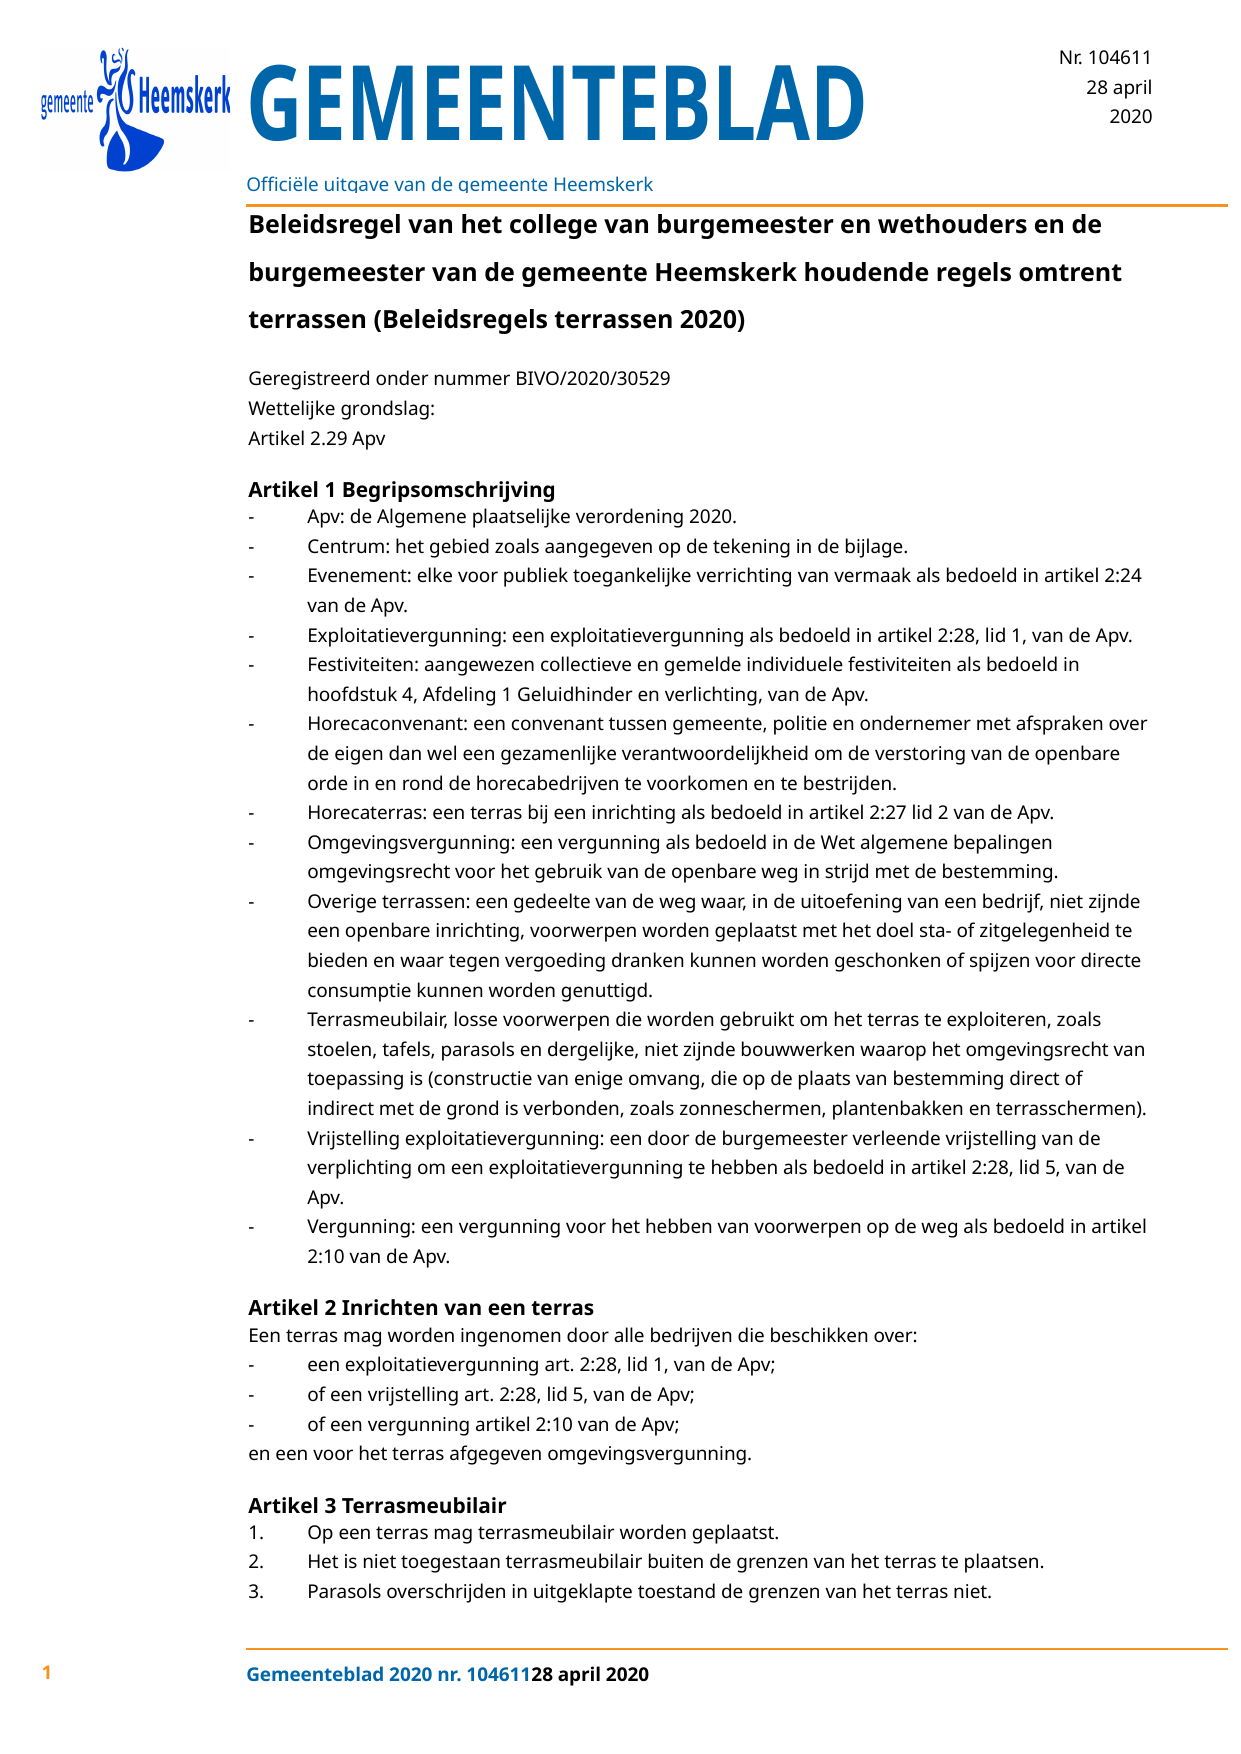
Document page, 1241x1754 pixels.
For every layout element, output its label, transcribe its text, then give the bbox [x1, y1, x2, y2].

list of een vrijstelling art. 2:28, lid 5, van de Apv; [248, 1381, 1152, 1407]
text Geregistreerd onder nummer BIVO/2020/30529 [248, 366, 1152, 391]
list Apv: de Algemene plaatselijke verordening 2020. [248, 503, 1152, 529]
text Artikel 1 Begripsomschrijving [248, 475, 1152, 503]
text Een terras mag worden ingenomen door alle bedrijven die beschikken over: [248, 1322, 1152, 1348]
list of een vergunning artikel 2:10 van de Apv; [248, 1411, 1152, 1436]
list Vrijstelling exploitatievergunning: een door de burgemeester verleende vrijstelling van de verplichting om een exploitatievergunning te hebben als bedoeld in artikel 2:28, lid 5, van de Apv. [248, 1125, 1152, 1210]
list Horecaterras: een terras bij een inrichting als bedoeld in artikel 2:27 lid 2 van de Apv. [248, 799, 1152, 825]
list Omgevingsvergunning: een vergunning als bedoeld in de Wet algemene bepalingen omgevingsrecht voor het gebruik van de openbare weg in strijd met de bestemming. [248, 829, 1152, 884]
text en een voor het terras afgegeven omgevingsvergunning. [248, 1440, 1152, 1466]
list Terrasmeubilair, losse voorwerpen die worden gebruikt om het terras te exploiteren, zoals stoelen, tafels, parasols en dergelijke, niet zijnde bouwwerken waarop het omgevingsrecht van toepassing is (constructie van enige omvang, die op de plaats van bestemming direct of indirect met de grond is verbonden, zoals zonneschermen, plantenbakken en terrasschermen). [248, 1006, 1152, 1121]
list Parasols overschrijden in uitgeklapte toestand de grenzen van het terras niet. [248, 1578, 1152, 1604]
text Artikel 3 Terrasmeubilair [248, 1491, 1152, 1519]
text Wettelijke grondslag: [248, 395, 1152, 421]
list Exploitatievergunning: een exploitatievergunning als bedoeld in artikel 2:28, lid 1, van de Apv. [248, 622, 1152, 648]
list Centrum: het gebied zoals aangegeven op de tekening in de bijlage. [248, 533, 1152, 559]
list Overige terrassen: een gedeelte van de weg waar, in de uitoefening van een bedrijf, niet zijnde een openbare inrichting, voorwerpen worden geplaatst met het doel sta- of zitgelegenheid te bieden en waar tegen vergoeding dranken kunnen worden geschonken of spijzen voor directe consumptie kunnen worden genuttigd. [248, 888, 1152, 1003]
text Artikel 2.29 Apv [248, 425, 1152, 450]
text Artikel 2 Inrichten van een terras [248, 1293, 1152, 1322]
list Festiviteiten: aangewezen collectieve en gemelde individuele festiviteiten als bedoeld in hoofdstuk 4, Afdeling 1 Geluidhinder en verlichting, van de Apv. [248, 651, 1152, 707]
picture [41, 47, 231, 172]
list Op een terras mag terrasmeubilair worden geplaatst. [248, 1519, 1152, 1545]
list een exploitatievergunning art. 2:28, lid 1, van de Apv; [248, 1352, 1152, 1377]
list Horecaconvenant: een convenant tussen gemeente, politie en ondernemer met afspraken over de eigen dan wel een gezamenlijke verantwoordelijkheid om de verstoring van de openbare orde in en rond de horecabedrijven te voorkomen en te bestrijden. [248, 711, 1152, 796]
list Evenement: elke voor publiek toegankelijke verrichting van vermaak als bedoeld in artikel 2:24 van de Apv. [248, 563, 1152, 618]
list Vergunning: een vergunning voor het hebben van voorwerpen op de weg als bedoeld in artikel 2:10 van de Apv. [248, 1213, 1152, 1269]
list Het is niet toegestaan terrasmeubilair buiten de grenzen van het terras te plaatsen. [248, 1549, 1152, 1574]
text Beleidsregel van het college van burgemeester en wethouders en de burgemeester van de gemeente Heemskerk houdende regels omtrent terrassen (Beleidsregels terrassen 2020) [248, 207, 1152, 336]
